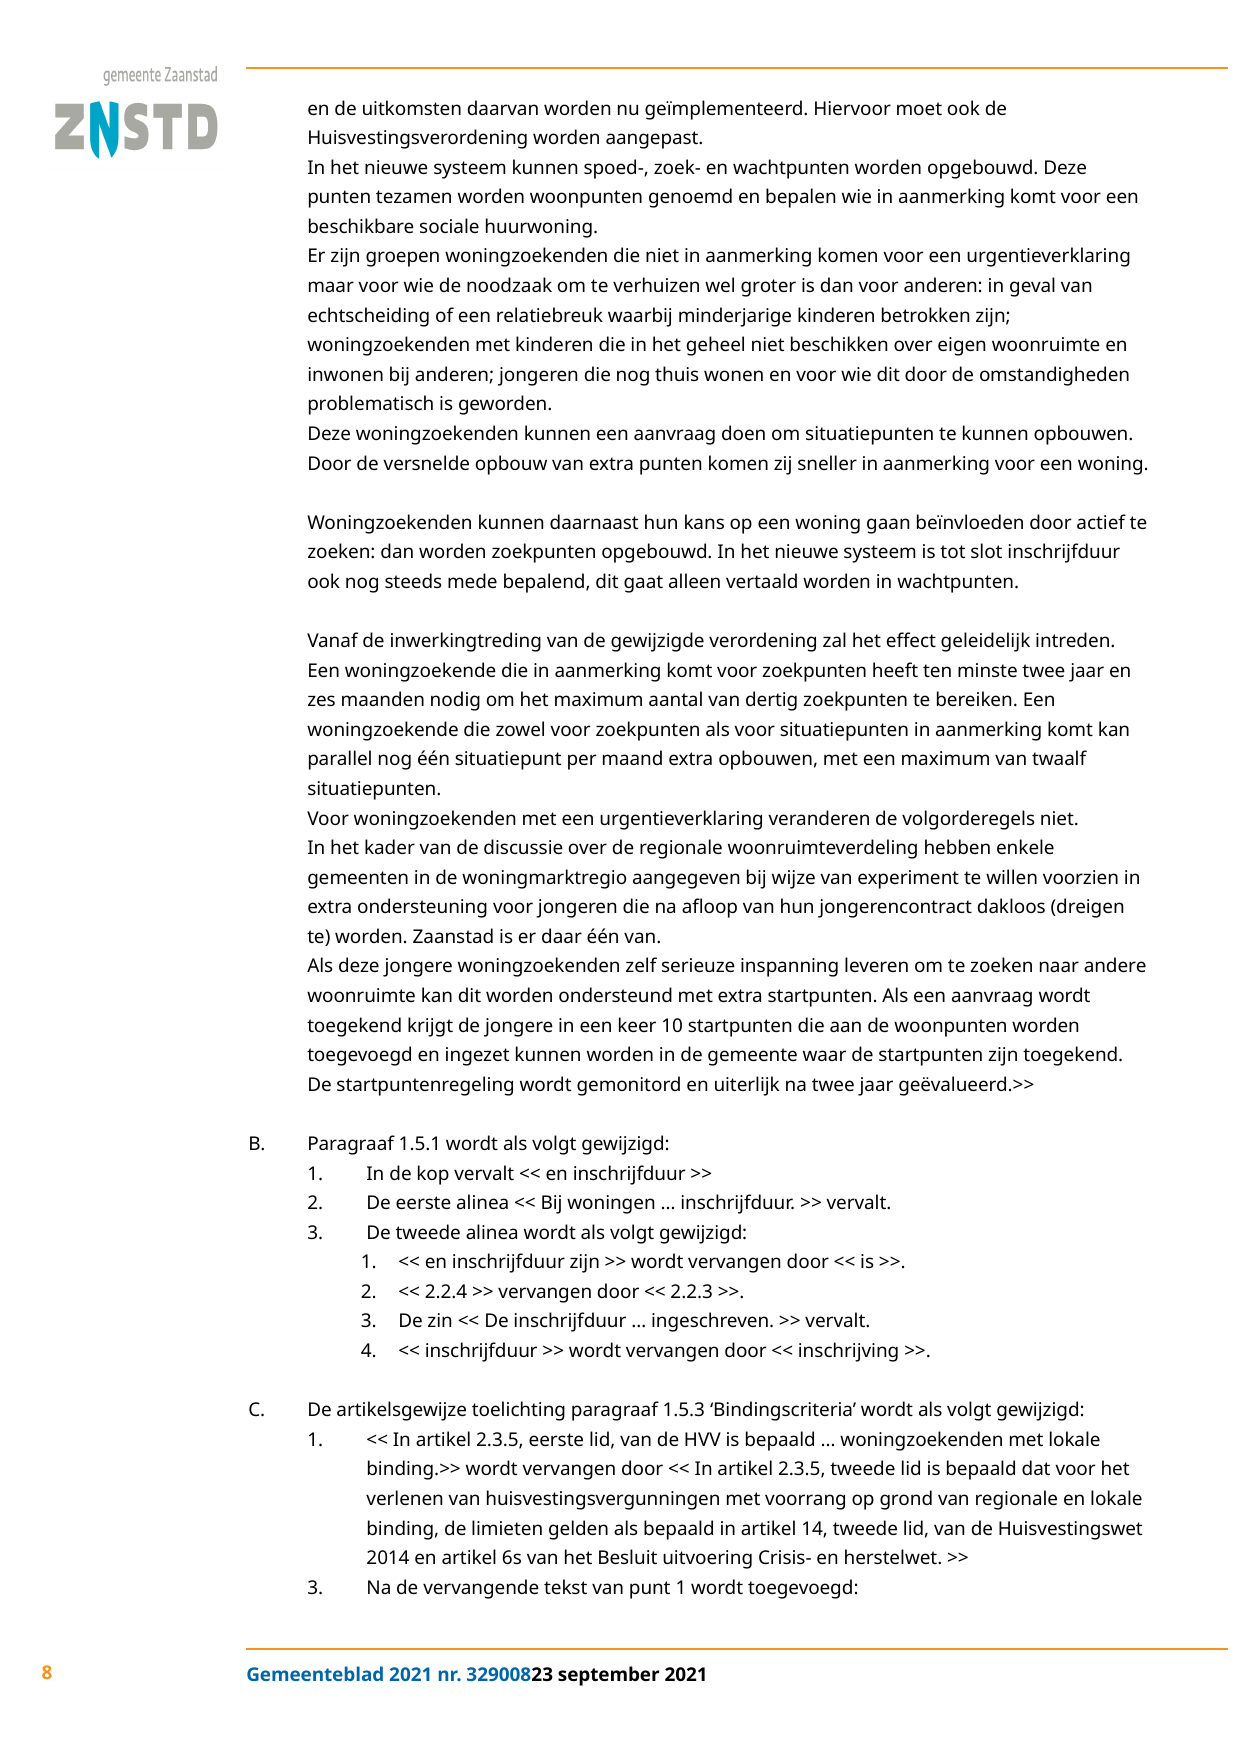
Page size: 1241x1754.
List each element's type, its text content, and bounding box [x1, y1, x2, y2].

list De eerste alinea << Bij woningen … inschrijfduur. >> vervalt. [307, 1189, 1152, 1215]
list Na de vervangende tekst van punt 1 wordt toegevoegd: [307, 1574, 1152, 1600]
list Als deze jongere woningzoekenden zelf serieuze inspanning leveren om te zoeken naar andere woonruimte kan dit worden ondersteund met extra startpunten. Als een aanvraag wordt toegekend krijgt de jongere in een keer 10 startpunten die aan de woonpunten worden toegevoegd en ingezet kunnen worden in de gemeente waar de startpunten zijn toegekend. [248, 953, 1152, 1067]
list Voor woningzoekenden met een urgentieverklaring veranderen de volgorderegels niet. [248, 805, 1152, 831]
list Er zijn groepen woningzoekenden die niet in aanmerking komen voor een urgentieverklaring maar voor wie de noodzaak om te verhuizen wel groter is dan voor anderen: in geval van echtscheiding of een relatiebreuk waarbij minderjarige kinderen betrokken zijn; woningzoekenden met kinderen die in het geheel niet beschikken over eigen woonruimte en inwonen bij anderen; jongeren die nog thuis wonen en voor wie dit door de omstandigheden problematisch is geworden. [248, 243, 1152, 416]
list << inschrijfduur >> wordt vervangen door << inschrijving >>. [361, 1337, 1152, 1363]
list De zin << De inschrijfduur … ingeschreven. >> vervalt. [361, 1308, 1152, 1333]
list De tweede alinea wordt als volgt gewijzigd: [307, 1219, 1152, 1245]
list << en inschrijfduur zijn >> wordt vervangen door << is >>. [361, 1248, 1152, 1274]
list De artikelsgewijze toelichting paragraaf 1.5.3 ‘Bindingscriteria’ wordt als volgt gewijzigd: [248, 1396, 1152, 1422]
list << In artikel 2.3.5, eerste lid, van de HVV is bepaald … woningzoekenden met lokale binding.>> wordt vervangen door << In artikel 2.3.5, tweede lid is bepaald dat voor het verlenen van huisvestingsvergunningen met voorrang op grond van regionale en lokale binding, de limieten gelden als bepaald in artikel 14, tweede lid, van de Huisvestingswet 2014 en artikel 6s van het Besluit uitvoering Crisis- en herstelwet. >> [307, 1426, 1152, 1570]
list Vanaf de inwerkingtreding van de gewijzigde verordening zal het effect geleidelijk intreden. Een woningzoekende die in aanmerking komt voor zoekpunten heeft ten minste twee jaar en zes maanden nodig om het maximum aantal van dertig zoekpunten te bereiken. Een woningzoekende die zowel voor zoekpunten als voor situatiepunten in aanmerking komt kan parallel nog één situatiepunt per maand extra opbouwen, met een maximum van twaalf situatiepunten. [248, 627, 1152, 801]
list Paragraaf 1.5.1 wordt als volgt gewijzigd: [248, 1130, 1152, 1156]
list en de uitkomsten daarvan worden nu geïmplementeerd. Hiervoor moet ook de Huisvestingsverordening worden aangepast. [248, 95, 1152, 150]
list In de kop vervalt << en inschrijfduur >> [307, 1160, 1152, 1186]
list De startpuntenregeling wordt gemonitord en uiterlijk na twee jaar geëvalueerd.>> [248, 1071, 1152, 1097]
list << 2.2.4 >> vervangen door << 2.2.3 >>. [361, 1278, 1152, 1304]
list Woningzoekenden kunnen daarnaast hun kans op een woning gaan beïnvloeden door actief te zoeken: dan worden zoekpunten opgebouwd. In het nieuwe systeem is tot slot inschrijfduur ook nog steeds mede bepalend, dit gaat alleen vertaald worden in wachtpunten. [248, 509, 1152, 594]
list Deze woningzoekenden kunnen een aanvraag doen om situatiepunten te kunnen opbouwen. Door de versnelde opbouw van extra punten komen zij sneller in aanmerking voor een woning. [248, 420, 1152, 476]
list In het nieuwe systeem kunnen spoed-, zoek- en wachtpunten worden opgebouwd. Deze punten tezamen worden woonpunten genoemd en bepalen wie in aanmerking komt voor een beschikbare sociale huurwoning. [248, 154, 1152, 239]
list In het kader van de discussie over de regionale woonruimteverdeling hebben enkele gemeenten in de woningmarktregio aangegeven bij wijze van experiment te willen voorzien in extra ondersteuning voor jongeren die na afloop van hun jongerencontract dakloos (dreigen te) worden. Zaanstad is er daar één van. [248, 834, 1152, 949]
picture [41, 47, 231, 172]
